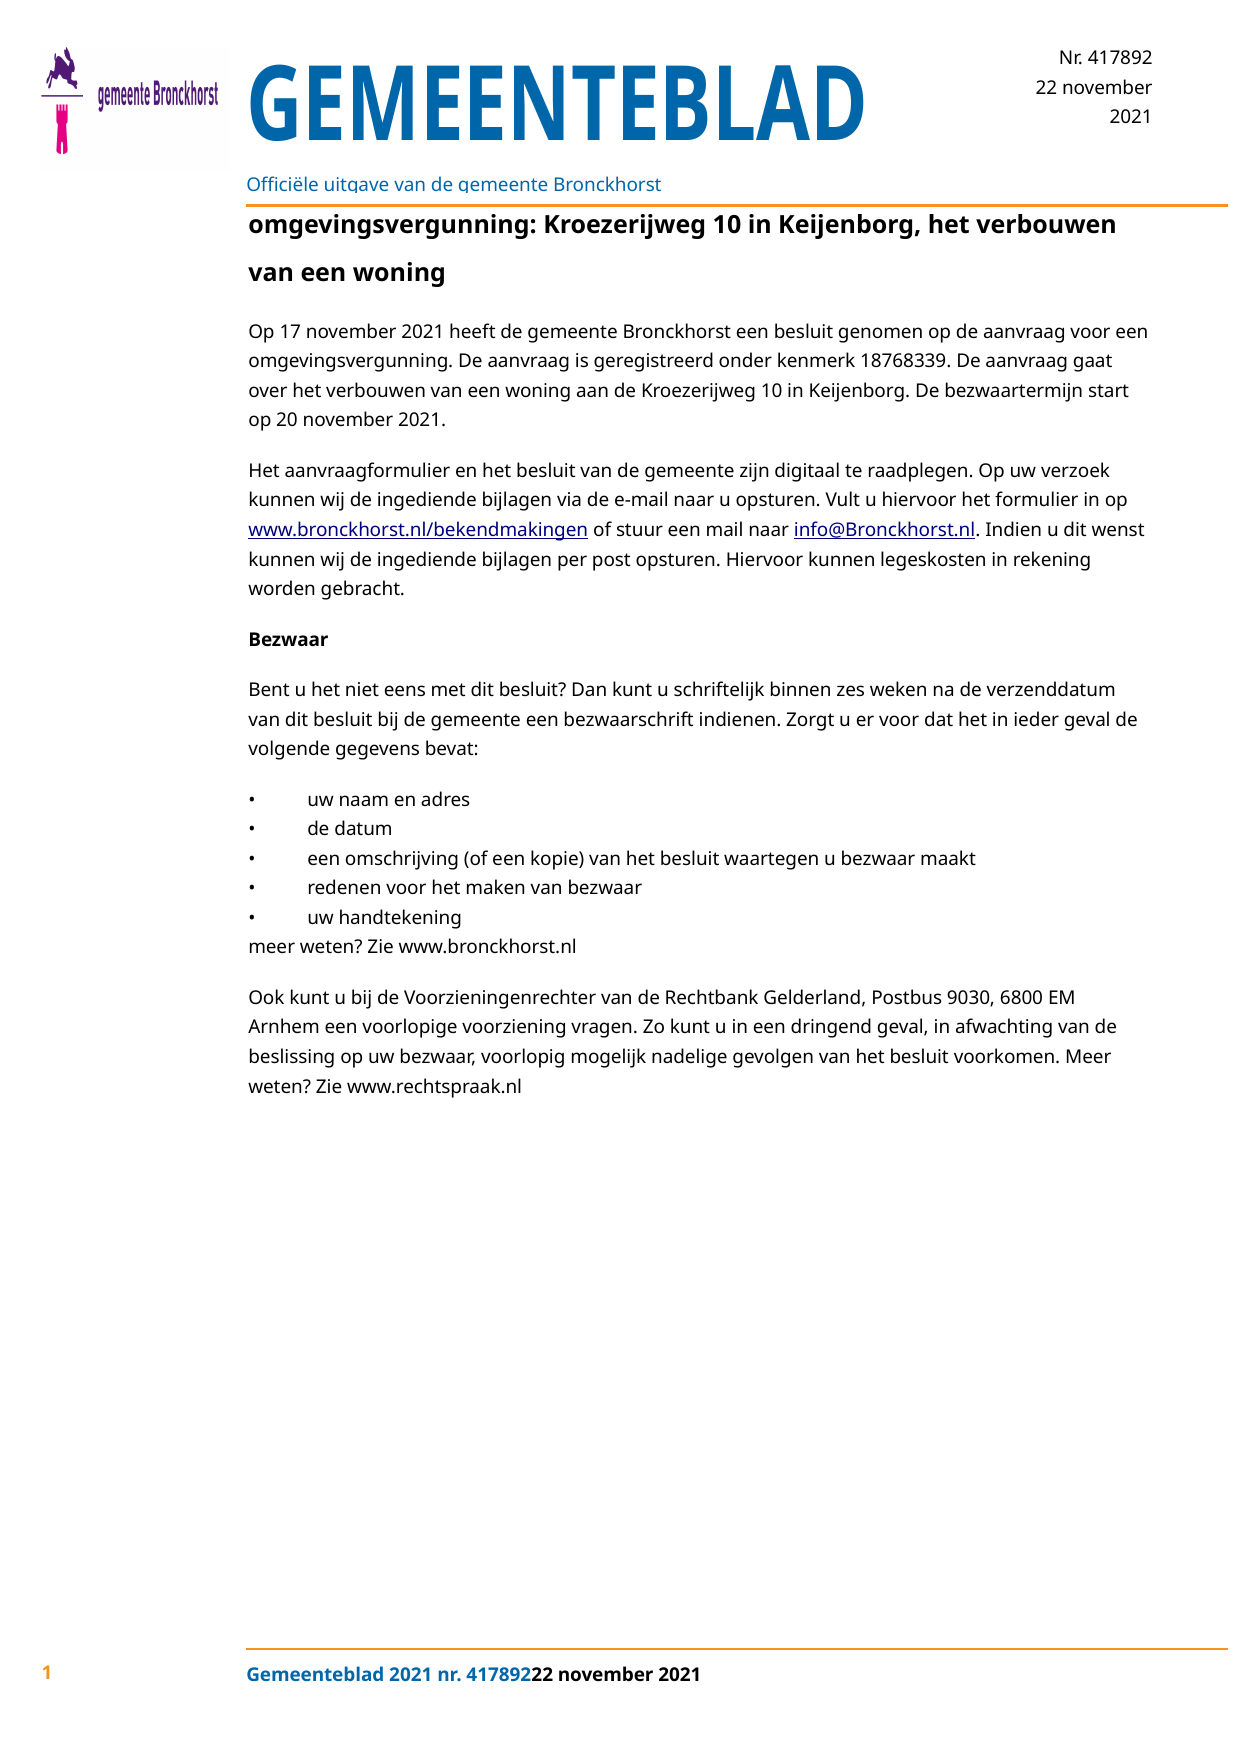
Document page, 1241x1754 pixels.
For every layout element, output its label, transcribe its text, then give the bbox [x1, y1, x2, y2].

list een omschrijving (of een kopie) van het besluit waartegen u bezwaar maakt [248, 845, 1152, 871]
text Bezwaar [248, 626, 1152, 652]
list uw naam en adres [248, 786, 1152, 812]
text Het aanvraagformulier en het besluit van de gemeente zijn digitaal te raadplegen. Op uw verzoek kunnen wij de ingediende bijlagen via de e-mail naar u opsturen. Vult u hiervoor het formulier in op www.bronckhorst.nl/bekendmakingen of stuur een mail naar info@Bronckhorst.nl. Indien u dit wenst kunnen wij de ingediende bijlagen per post opsturen. Hiervoor kunnen legeskosten in rekening worden gebracht. [248, 457, 1152, 601]
text omgevingsvergunning: Kroezerijweg 10 in Keijenborg, het verbouwen van een woning [248, 207, 1152, 288]
text Ook kunt u bij de Voorzieningenrechter van de Rechtbank Gelderland, Postbus 9030, 6800 EM Arnhem een voorlopige voorziening vragen. Zo kunt u in een dringend geval, in afwachting van de beslissing op uw bezwaar, voorlopig mogelijk nadelige gevolgen van het besluit voorkomen. Meer weten? Zie www.rechtspraak.nl [248, 984, 1152, 1099]
list uw handtekening [248, 904, 1152, 930]
picture [41, 47, 231, 172]
text Op 17 november 2021 heeft de gemeente Bronckhorst een besluit genomen op de aanvraag voor een omgevingsvergunning. De aanvraag is geregistreerd onder kenmerk 18768339. De aanvraag gaat over het verbouwen van een woning aan de Kroezerijweg 10 in Keijenborg. De bezwaartermijn start op 20 november 2021. [248, 318, 1152, 432]
text Bent u het niet eens met dit besluit? Dan kunt u schriftelijk binnen zes weken na de verzenddatum van dit besluit bij de gemeente een bezwaarschrift indienen. Zorgt u er voor dat het in ieder geval de volgende gegevens bevat: [248, 676, 1152, 761]
text meer weten? Zie www.bronckhorst.nl [248, 934, 1152, 959]
list redenen voor het maken van bezwaar [248, 874, 1152, 900]
list de datum [248, 815, 1152, 841]
